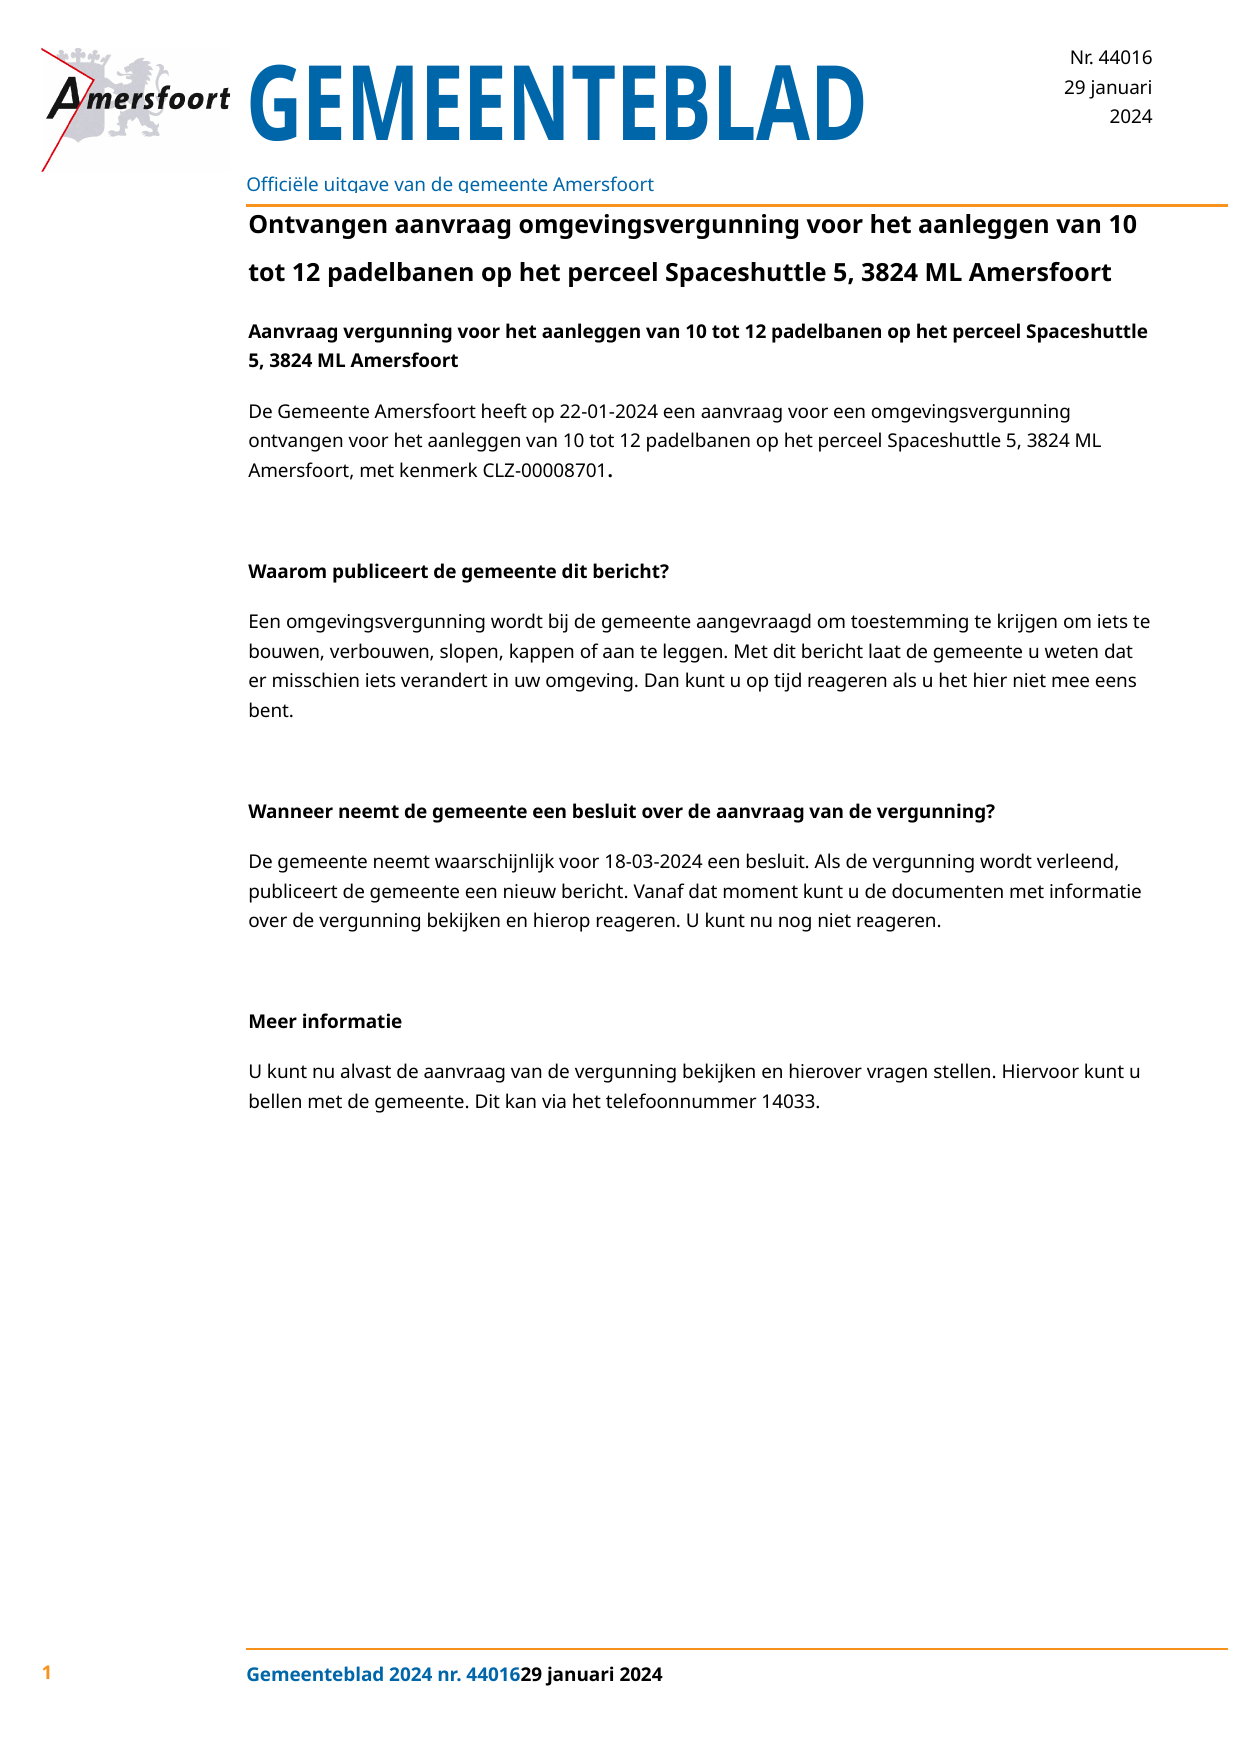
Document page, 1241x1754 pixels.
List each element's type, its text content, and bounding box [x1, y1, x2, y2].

text Meer informatie [248, 1008, 1152, 1034]
text De gemeente neemt waarschijnlijk voor 18-03-2024 een besluit. Als de vergunning wordt verleend, publiceert de gemeente een nieuw bericht. Vanaf dat moment kunt u de documenten met informatie over de vergunning bekijken en hierop reageren. U kunt nu nog niet reageren. [248, 848, 1152, 933]
text U kunt nu alvast de aanvraag van de vergunning bekijken en hierover vragen stellen. Hiervoor kunt u bellen met de gemeente. Dit kan via het telefoonnummer 14033. [248, 1059, 1152, 1114]
text Waarom publiceert de gemeente dit bericht? [248, 558, 1152, 584]
picture [41, 47, 231, 172]
text Een omgevingsvergunning wordt bij de gemeente aangevraagd om toestemming te krijgen om iets te bouwen, verbouwen, slopen, kappen of aan te leggen. Met dit bericht laat de gemeente u weten dat er misschien iets verandert in uw omgeving. Dan kunt u op tijd reageren als u het hier niet mee eens bent. [248, 608, 1152, 723]
text Ontvangen aanvraag omgevingsvergunning voor het aanleggen van 10 tot 12 padelbanen op het perceel Spaceshuttle 5, 3824 ML Amersfoort [248, 207, 1152, 288]
text Wanneer neemt de gemeente een besluit over de aanvraag van de vergunning? [248, 798, 1152, 824]
text Aanvraag vergunning voor het aanleggen van 10 tot 12 padelbanen op het perceel Spaceshuttle 5, 3824 ML Amersfoort [248, 318, 1152, 373]
text De Gemeente Amersfoort heeft op 22-01-2024 een aanvraag voor een omgevingsvergunning ontvangen voor het aanleggen van 10 tot 12 padelbanen op het perceel Spaceshuttle 5, 3824 ML Amersfoort, met kenmerk CLZ-00008701. [248, 398, 1152, 483]
